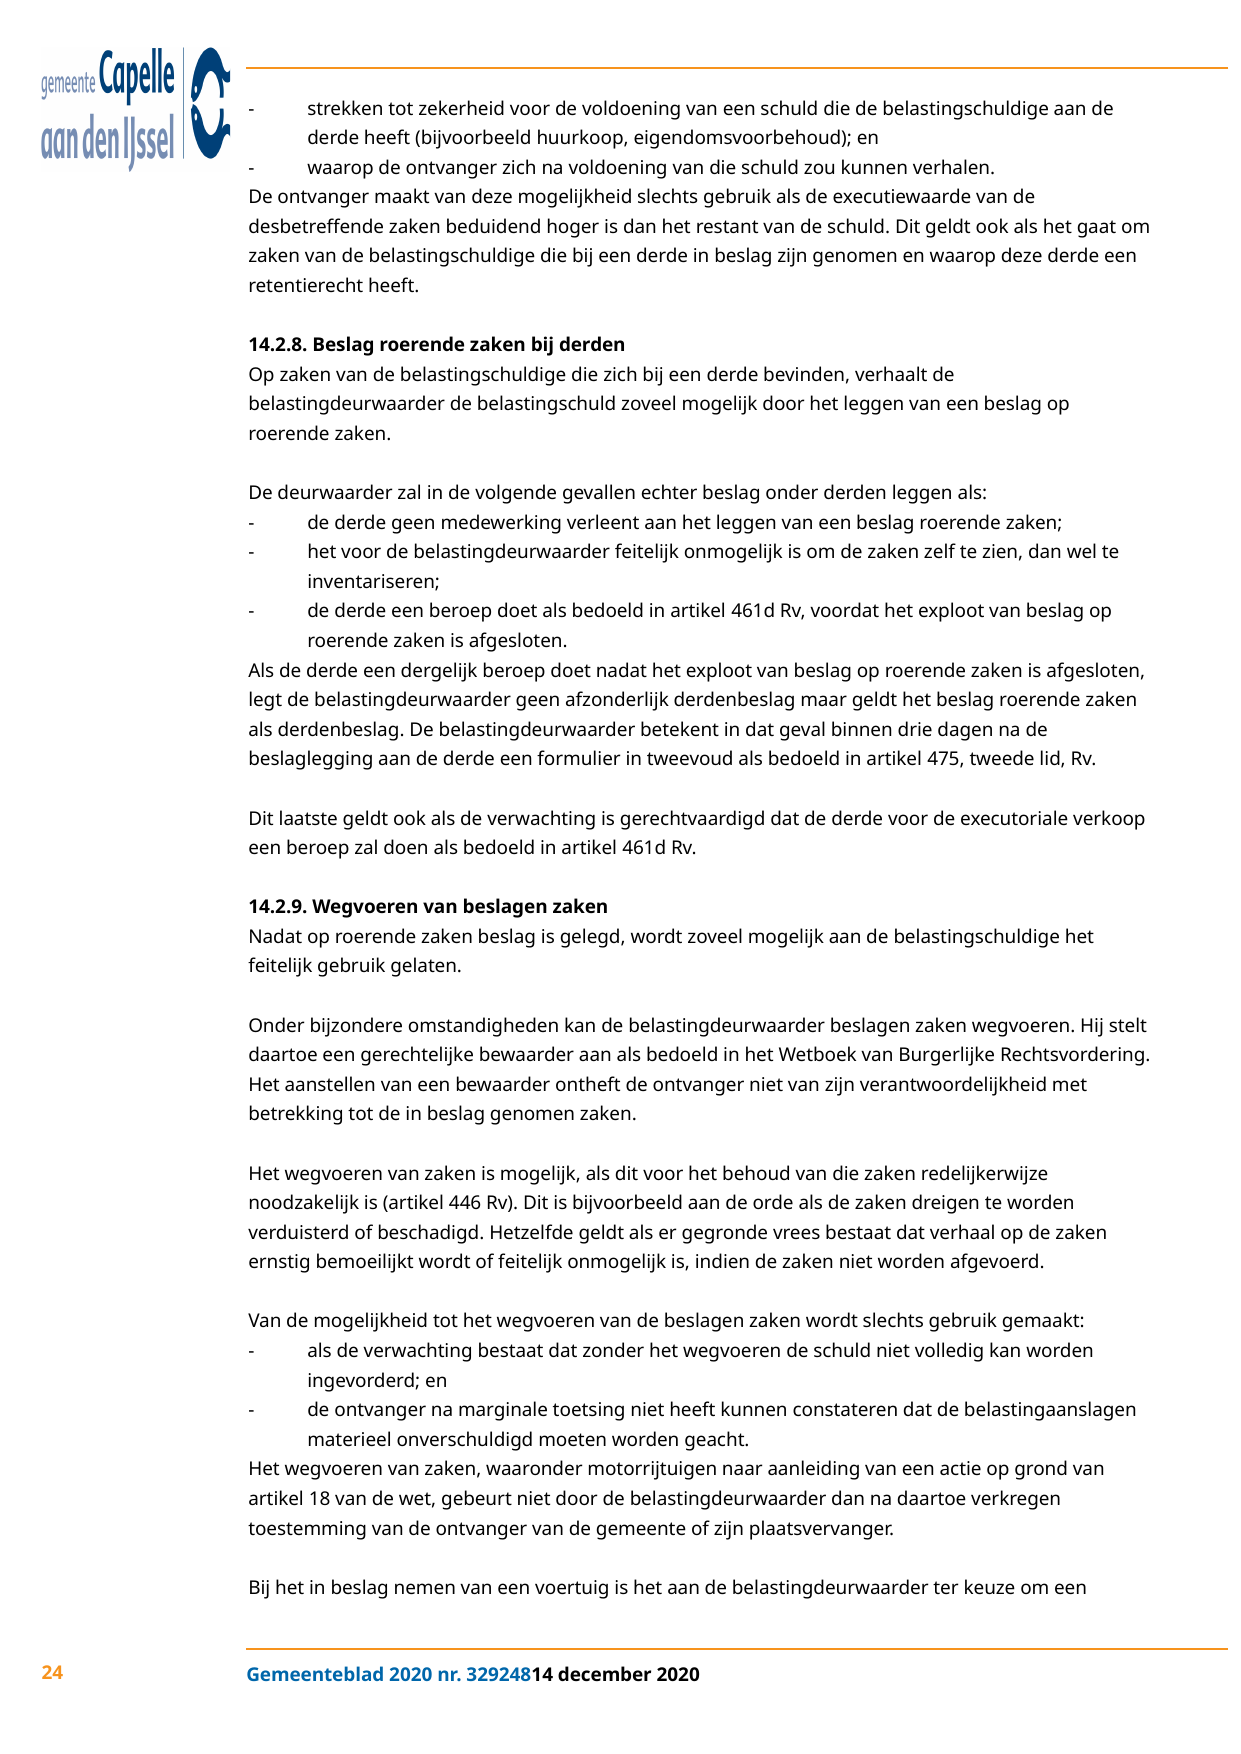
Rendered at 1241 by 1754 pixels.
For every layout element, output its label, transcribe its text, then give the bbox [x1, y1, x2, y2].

text Als de derde een dergelijk beroep doet nadat het exploot van beslag op roerende zaken is afgesloten, legt de belastingdeurwaarder geen afzonderlijk derdenbeslag maar geldt het beslag roerende zaken als derdenbeslag. De belastingdeurwaarder betekent in dat geval binnen drie dagen na de beslaglegging aan de derde een formulier in tweevoud als bedoeld in artikel 475, tweede lid, Rv. [248, 657, 1152, 771]
text De deurwaarder zal in de volgende gevallen echter beslag onder derden leggen als: [248, 479, 1152, 505]
text Onder bijzondere omstandigheden kan de belastingdeurwaarder beslagen zaken wegvoeren. Hij stelt daartoe een gerechtelijke bewaarder aan als bedoeld in het Wetboek van Burgerlijke Rechtsvordering. Het aanstellen van een bewaarder ontheft de ontvanger niet van zijn verantwoordelijkheid met betrekking tot de in beslag genomen zaken. [248, 1012, 1152, 1126]
text 14.2.9. Wegvoeren van beslagen zaken [248, 893, 1152, 919]
picture [41, 47, 231, 172]
list het voor de belastingdeurwaarder feitelijk onmogelijk is om de zaken zelf te zien, dan wel te inventariseren; [248, 538, 1152, 594]
text Nadat op roerende zaken beslag is gelegd, wordt zoveel mogelijk aan de belastingschuldige het feitelijk gebruik gelaten. [248, 923, 1152, 978]
text Van de mogelijkheid tot het wegvoeren van de beslagen zaken wordt slechts gebruik gemaakt: [248, 1308, 1152, 1333]
text Bij het in beslag nemen van een voertuig is het aan de belastingdeurwaarder ter keuze om een [248, 1574, 1152, 1600]
list strekken tot zekerheid voor de voldoening van een schuld die de belastingschuldige aan de derde heeft (bijvoorbeeld huurkoop, eigendomsvoorbehoud); en [248, 95, 1152, 150]
text Dit laatste geldt ook als de verwachting is gerechtvaardigd dat de derde voor de executoriale verkoop een beroep zal doen als bedoeld in artikel 461d Rv. [248, 805, 1152, 860]
text Het wegvoeren van zaken is mogelijk, als dit voor het behoud van die zaken redelijkerwijze noodzakelijk is (artikel 446 Rv). Dit is bijvoorbeeld aan de orde als de zaken dreigen te worden verduisterd of beschadigd. Hetzelfde geldt als er gegronde vrees bestaat dat verhaal op de zaken ernstig bemoeilijkt wordt of feitelijk onmogelijk is, indien de zaken niet worden afgevoerd. [248, 1160, 1152, 1274]
list de ontvanger na marginale toetsing niet heeft kunnen constateren dat de belastingaanslagen materieel onverschuldigd moeten worden geacht. [248, 1396, 1152, 1452]
list de derde geen medewerking verleent aan het leggen van een beslag roerende zaken; [248, 509, 1152, 535]
text 14.2.8. Beslag roerende zaken bij derden [248, 331, 1152, 357]
list de derde een beroep doet als bedoeld in artikel 461d Rv, voordat het exploot van beslag op roerende zaken is afgesloten. [248, 598, 1152, 653]
list waarop de ontvanger zich na voldoening van die schuld zou kunnen verhalen. [248, 154, 1152, 180]
text Op zaken van de belastingschuldige die zich bij een derde bevinden, verhaalt de belastingdeurwaarder de belastingschuld zoveel mogelijk door het leggen van een beslag op roerende zaken. [248, 361, 1152, 446]
text De ontvanger maakt van deze mogelijkheid slechts gebruik als de executiewaarde van de desbetreffende zaken beduidend hoger is dan het restant van de schuld. Dit geldt ook als het gaat om zaken van de belastingschuldige die bij een derde in beslag zijn genomen en waarop deze derde een retentierecht heeft. [248, 183, 1152, 298]
text Het wegvoeren van zaken, waaronder motorrijtuigen naar aanleiding van een actie op grond van artikel 18 van de wet, gebeurt niet door de belastingdeurwaarder dan na daartoe verkregen toestemming van de ontvanger van de gemeente of zijn plaatsvervanger. [248, 1456, 1152, 1541]
list als de verwachting bestaat dat zonder het wegvoeren de schuld niet volledig kan worden ingevorderd; en [248, 1337, 1152, 1393]
